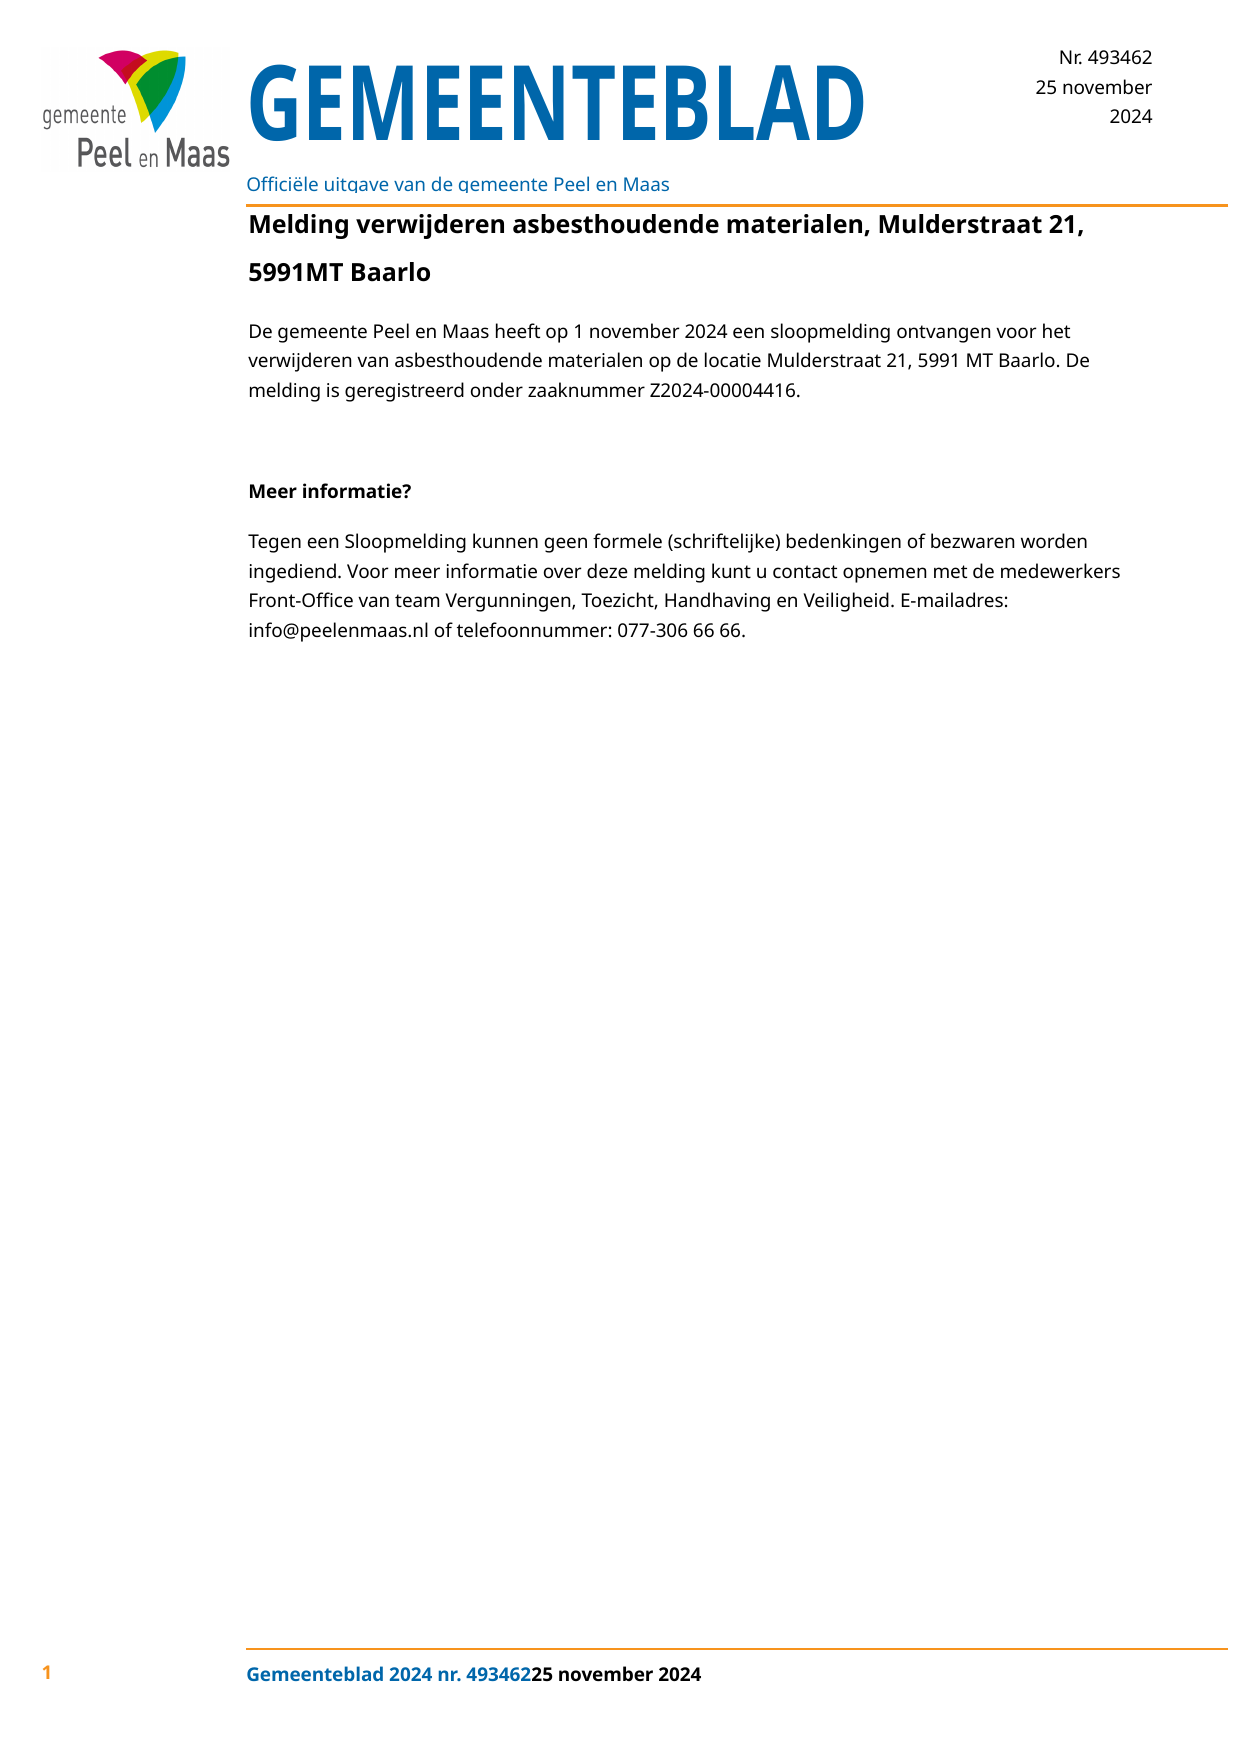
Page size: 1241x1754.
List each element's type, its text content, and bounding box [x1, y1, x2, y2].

text Melding verwijderen asbesthoudende materialen, Mulderstraat 21, 5991MT Baarlo [248, 207, 1152, 288]
text Tegen een Sloopmelding kunnen geen formele (schriftelijke) bedenkingen of bezwaren worden ingediend. Voor meer informatie over deze melding kunt u contact opnemen met de medewerkers Front-Office van team Vergunningen, Toezicht, Handhaving en Veiligheid. E-mailadres: info@peelenmaas.nl of telefoonnummer: 077-306 66 66. [248, 528, 1152, 643]
text Meer informatie? [248, 478, 1152, 504]
text De gemeente Peel en Maas heeft op 1 november 2024 een sloopmelding ontvangen voor het verwijderen van asbesthoudende materialen op de locatie Mulderstraat 21, 5991 MT Baarlo. De melding is geregistreerd onder zaaknummer Z2024-00004416. [248, 318, 1152, 403]
picture [41, 47, 231, 172]
